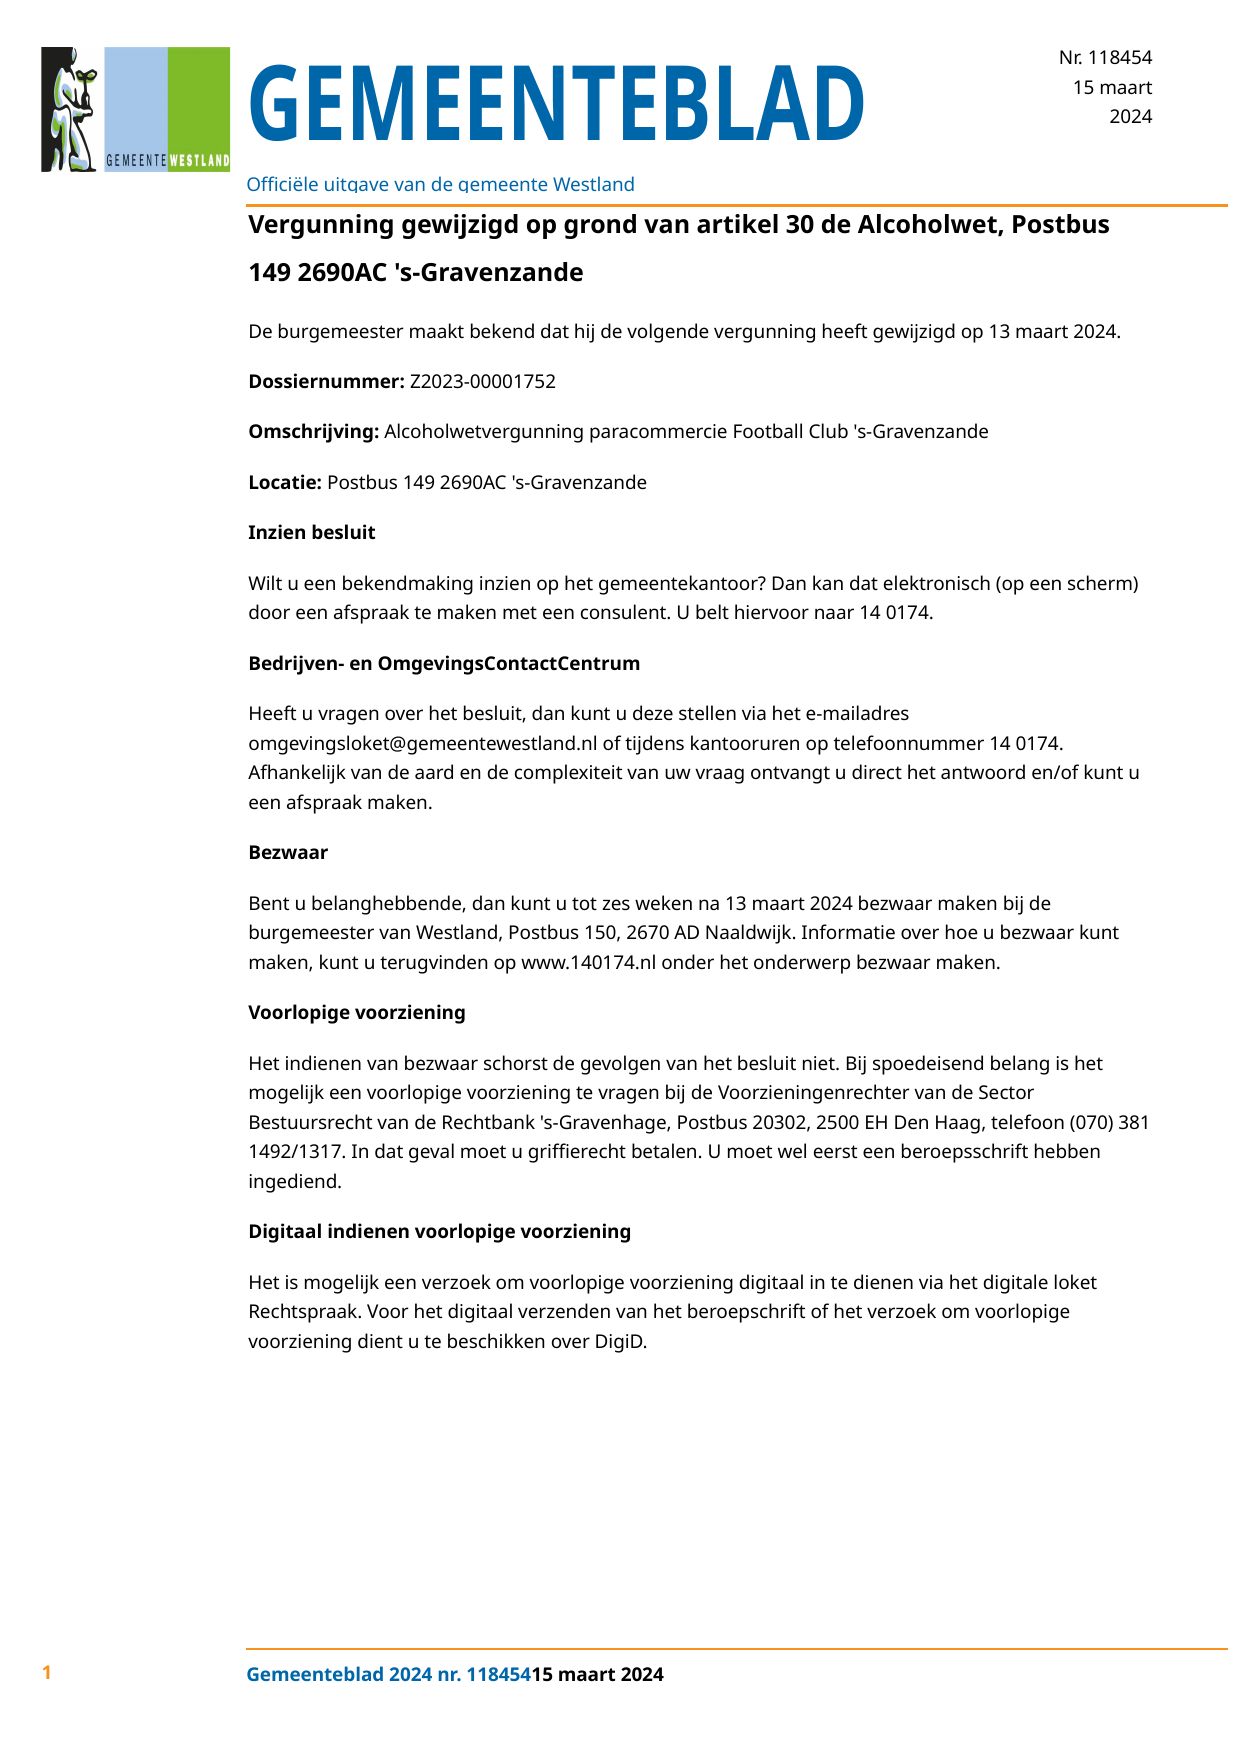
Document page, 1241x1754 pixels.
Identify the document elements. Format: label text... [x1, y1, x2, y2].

text Het indienen van bezwaar schorst de gevolgen van het besluit niet. Bij spoedeisend belang is het mogelijk een voorlopige voorziening te vragen bij de Voorzieningenrechter van de Sector Bestuursrecht van de Rechtbank 's-Gravenhage, Postbus 20302, 2500 EH Den Haag, telefoon (070) 381 1492/1317. In dat geval moet u griffierecht betalen. U moet wel eerst een beroepsschrift hebben ingediend. [248, 1050, 1152, 1194]
text Inzien besluit [248, 519, 1152, 545]
text Digitaal indienen voorlopige voorziening [248, 1219, 1152, 1244]
text Bedrijven- en OmgevingsContactCentrum [248, 650, 1152, 676]
text Omschrijving: Alcoholwetvergunning paracommercie Football Club 's-Gravenzande [248, 419, 1152, 444]
text Bent u belanghebbende, dan kunt u tot zes weken na 13 maart 2024 bezwaar maken bij de burgemeester van Westland, Postbus 150, 2670 AD Naaldwijk. Informatie over hoe u bezwaar kunt maken, kunt u terugvinden op www.140174.nl onder het onderwerp bezwaar maken. [248, 890, 1152, 975]
text Voorlopige voorziening [248, 999, 1152, 1025]
text Locatie: Postbus 149 2690AC 's-Gravenzande [248, 469, 1152, 495]
text Bezwaar [248, 839, 1152, 865]
picture [41, 47, 231, 172]
text Wilt u een bekendmaking inzien op het gemeentekantoor? Dan kan dat elektronisch (op een scherm) door een afspraak te maken met een consulent. U belt hiervoor naar 14 0174. [248, 570, 1152, 625]
text De burgemeester maakt bekend dat hij de volgende vergunning heeft gewijzigd op 13 maart 2024. [248, 318, 1152, 344]
text Vergunning gewijzigd op grond van artikel 30 de Alcoholwet, Postbus 149 2690AC 's-Gravenzande [248, 207, 1152, 288]
text Het is mogelijk een verzoek om voorlopige voorziening digitaal in te dienen via het digitale loket Rechtspraak. Voor het digitaal verzenden van het beroepschrift of het verzoek om voorlopige voorziening dient u te beschikken over DigiD. [248, 1269, 1152, 1354]
text Heeft u vragen over het besluit, dan kunt u deze stellen via het e-mailadres omgevingsloket@gemeentewestland.nl of tijdens kantooruren op telefoonnummer 14 0174. Afhankelijk van de aard en de complexiteit van uw vraag ontvangt u direct het antwoord en/of kunt u een afspraak maken. [248, 700, 1152, 815]
text Dossiernummer: Z2023-00001752 [248, 368, 1152, 394]
